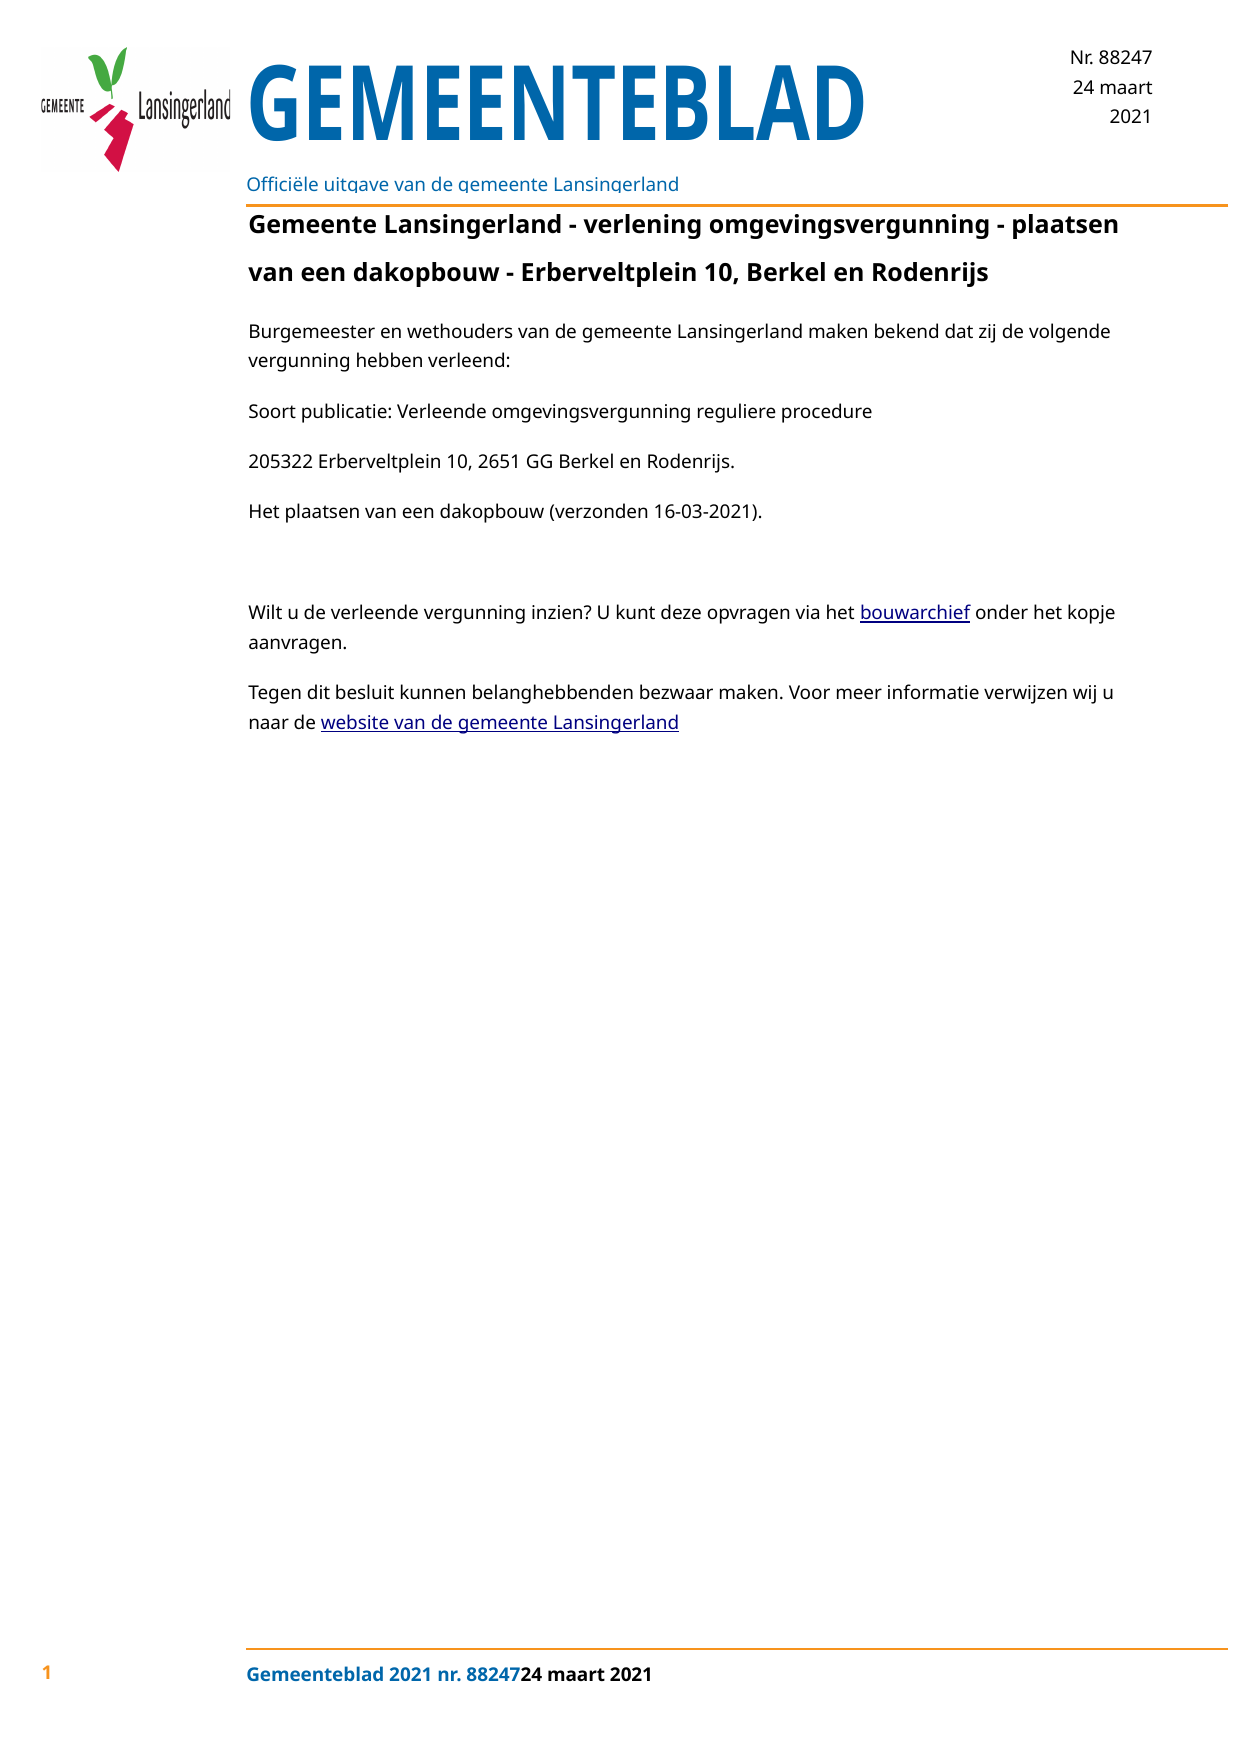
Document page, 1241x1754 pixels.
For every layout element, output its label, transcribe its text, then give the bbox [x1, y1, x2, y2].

text Burgemeester en wethouders van de gemeente Lansingerland maken bekend dat zij de volgende vergunning hebben verleend: [248, 318, 1152, 373]
text Gemeente Lansingerland - verlening omgevingsvergunning - plaatsen van een dakopbouw - Erberveltplein 10, Berkel en Rodenrijs [248, 207, 1152, 288]
text 205322 Erberveltplein 10, 2651 GG Berkel en Rodenrijs. [248, 448, 1152, 474]
text Wilt u de verleende vergunning inzien? U kunt deze opvragen via het bouwarchief onder het kopje aanvragen. [248, 599, 1152, 655]
text Tegen dit besluit kunnen belanghebbenden bezwaar maken. Voor meer informatie verwijzen wij u naar de website van de gemeente Lansingerland [248, 679, 1152, 735]
text Het plaatsen van een dakopbouw (verzonden 16-03-2021). [248, 499, 1152, 524]
text Soort publicatie: Verleende omgevingsvergunning reguliere procedure [248, 398, 1152, 424]
picture [41, 47, 231, 172]
